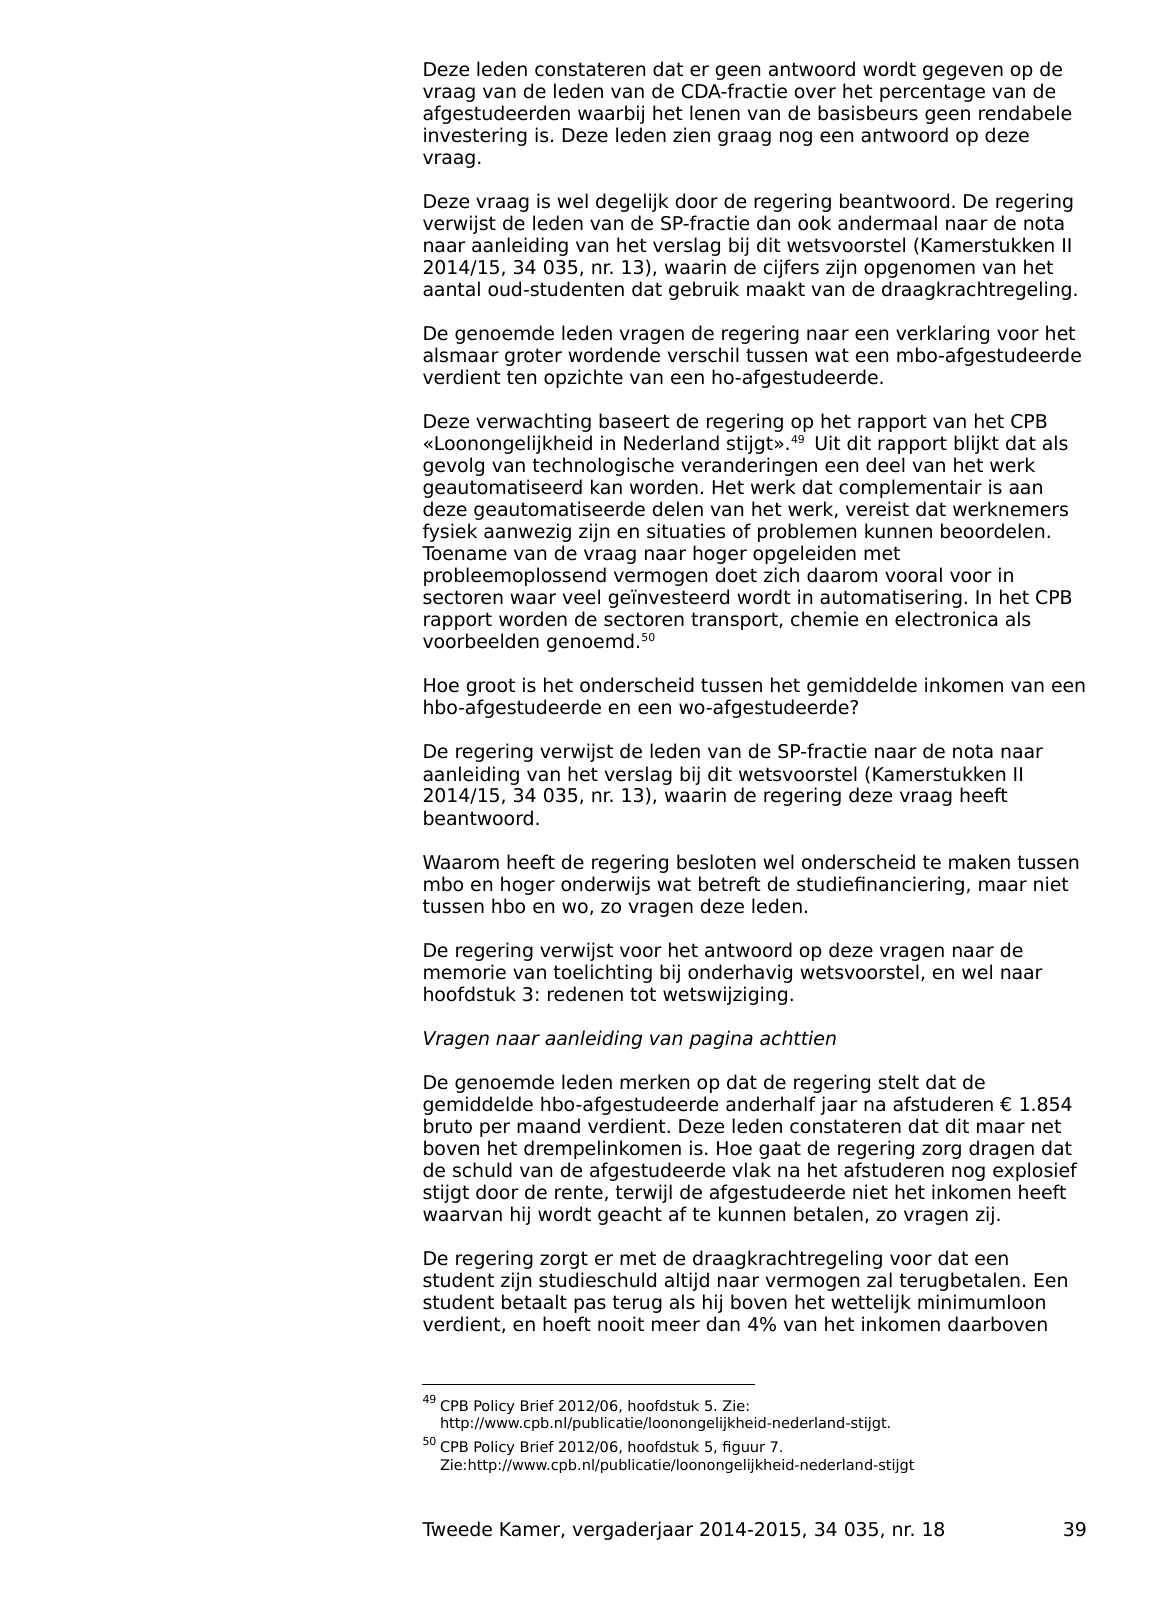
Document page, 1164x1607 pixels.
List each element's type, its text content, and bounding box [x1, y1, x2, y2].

text De regering verwijst voor het antwoord op deze vragen naar de memorie van toelichting bij onderhavig wetsvoorstel, en wel naar hoofdstuk 3: redenen tot wetswijziging. [422, 940, 1087, 1006]
text Hoe groot is het onderscheid tussen het gemiddelde inkomen van een hbo-afgestudeerde en een wo-afgestudeerde? [422, 675, 1087, 719]
text CPB Policy Brief 2012/06, hoofdstuk 5. Zie: http://www.cpb.nl/publicatie/loonongelijkheid-nederland-stijgt. [422, 1393, 1087, 1432]
text CPB Policy Brief 2012/06, hoofdstuk 5, figuur 7. Zie:http://www.cpb.nl/publicatie/loonongelijkheid-nederland-stijgt [422, 1435, 1087, 1474]
text Deze vraag is wel degelijk door de regering beantwoord. De regering verwijst de leden van de SP-fractie dan ook andermaal naar de nota naar aanleiding van het verslag bij dit wetsvoorstel (Kamerstukken II 2014/15, 34 035, nr. 13), waarin de cijfers zijn opgenomen van het aantal oud-studenten dat gebruik maakt van de draagkrachtregeling. [422, 191, 1087, 301]
text Deze verwachting baseert de regering op het rapport van het CPB «Loonongelijkheid in Nederland stijgt». Uit dit rapport blijkt dat als gevolg van technologische veranderingen een deel van het werk geautomatiseerd kan worden. Het werk dat complementair is aan deze geautomatiseerde delen van het werk, vereist dat werknemers fysiek aanwezig zijn en situaties of problemen kunnen beoordelen. Toename van de vraag naar hoger opgeleiden met probleemoplossend vermogen doet zich daarom vooral voor in sectoren waar veel geïnvesteerd wordt in automatisering. In het CPB rapport worden de sectoren transport, chemie en electronica als voorbeelden genoemd. [422, 411, 1087, 653]
text De regering zorgt er met de draagkrachtregeling voor dat een student zijn studieschuld altijd naar vermogen zal terugbetalen. Een student betaalt pas terug als hij boven het wettelijk minimumloon verdient, en hoeft nooit meer dan 4% van het inkomen daarboven [422, 1248, 1087, 1336]
text Waarom heeft de regering besloten wel onderscheid te maken tussen mbo en hoger onderwijs wat betreft de studiefinanciering, maar niet tussen hbo en wo, zo vragen deze leden. [422, 852, 1087, 917]
text De genoemde leden merken op dat de regering stelt dat de gemiddelde hbo-afgestudeerde anderhalf jaar na afstuderen € 1.854 bruto per maand verdient. Deze leden constateren dat dit maar net boven het drempelinkomen is. Hoe gaat de regering zorg dragen dat de schuld van de afgestudeerde vlak na het afstuderen nog explosief stijgt door de rente, terwijl de afgestudeerde niet het inkomen heeft waarvan hij wordt geacht af te kunnen betalen, zo vragen zij. [422, 1072, 1087, 1226]
text De regering verwijst de leden van de SP-fractie naar de nota naar aanleiding van het verslag bij dit wetsvoorstel (Kamerstukken II 2014/15, 34 035, nr. 13), waarin de regering deze vraag heeft beantwoord. [422, 741, 1087, 829]
subtitle Vragen naar aanleiding van pagina achttien [422, 1028, 1087, 1050]
text De genoemde leden vragen de regering naar een verklaring voor het alsmaar groter wordende verschil tussen wat een mbo-afgestudeerde verdient ten opzichte van een ho-afgestudeerde. [422, 323, 1087, 389]
text Deze leden constateren dat er geen antwoord wordt gegeven op de vraag van de leden van de CDA-fractie over het percentage van de afgestudeerden waarbij het lenen van de basisbeurs geen rendabele investering is. Deze leden zien graag nog een antwoord op deze vraag. [422, 59, 1087, 169]
